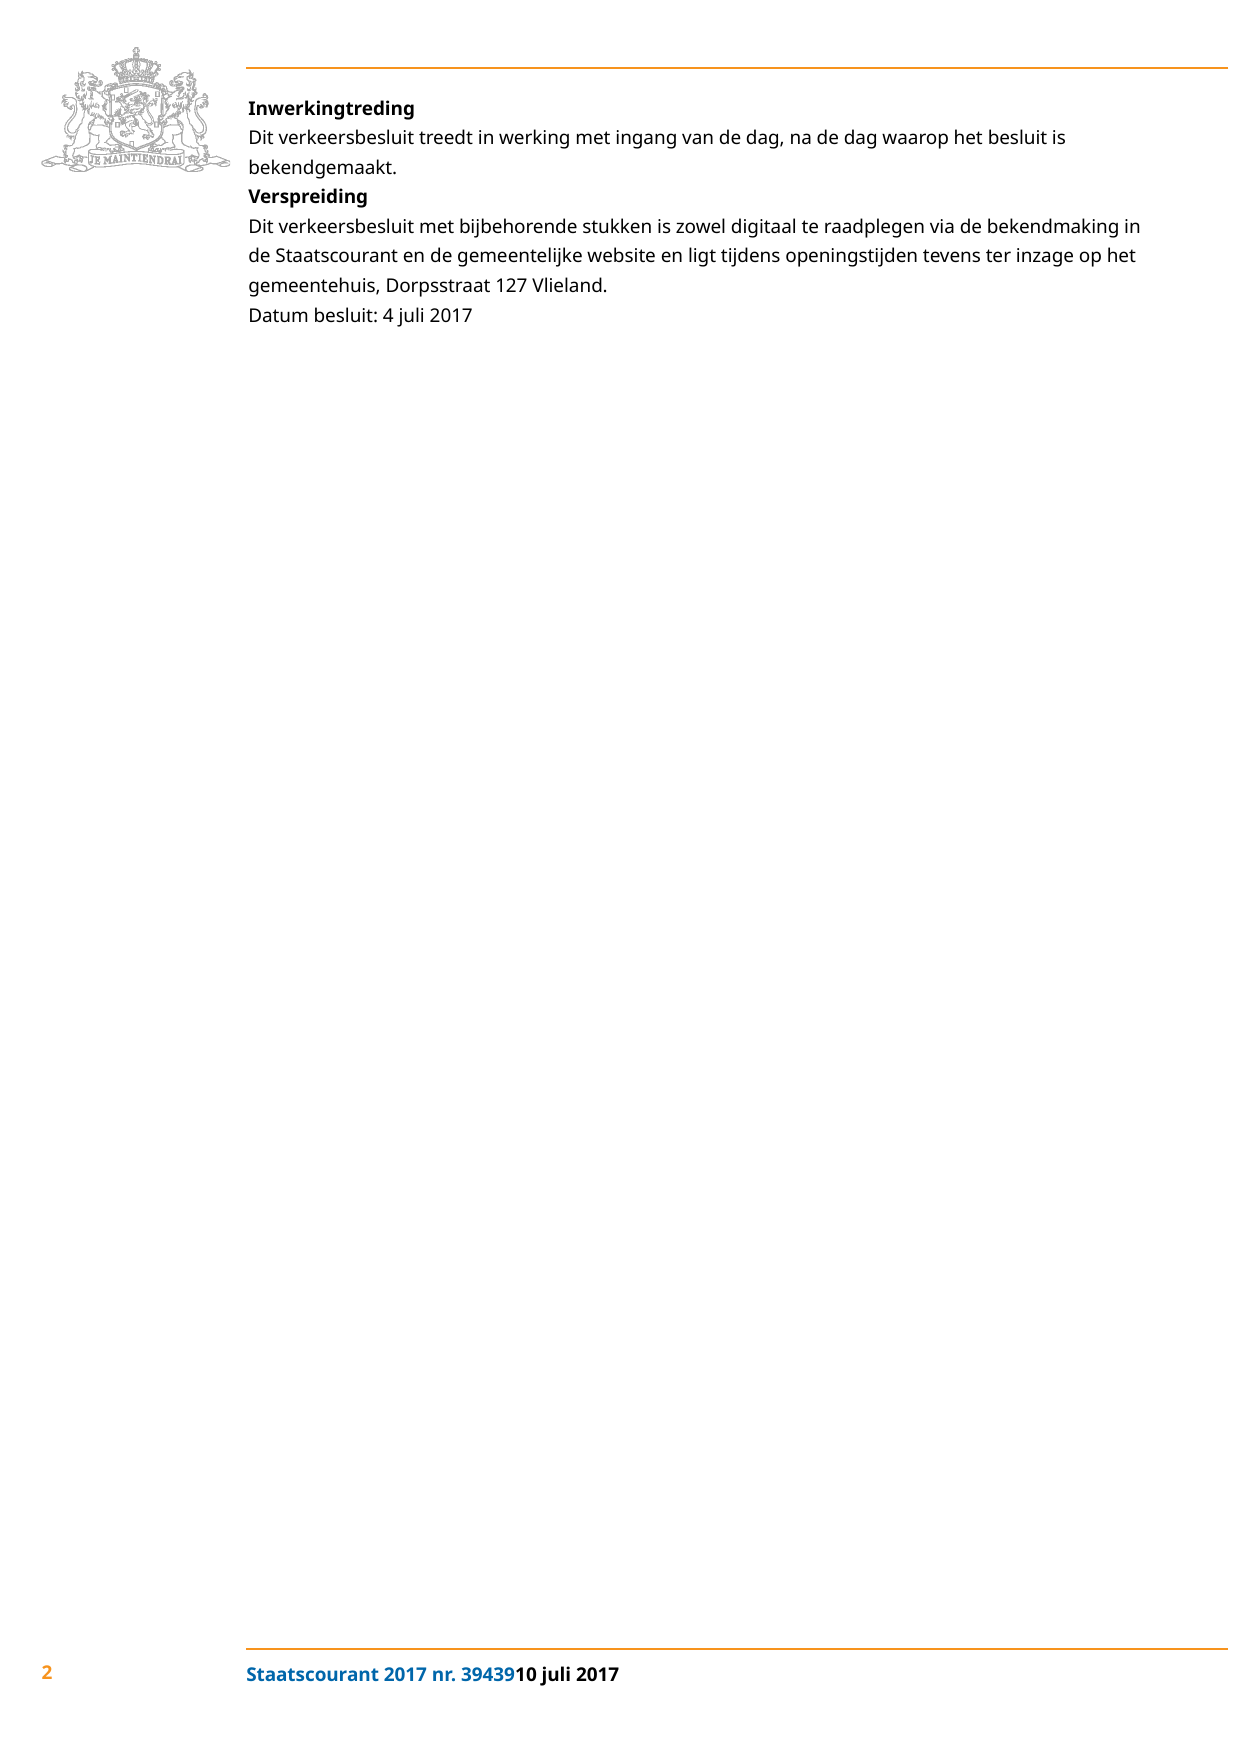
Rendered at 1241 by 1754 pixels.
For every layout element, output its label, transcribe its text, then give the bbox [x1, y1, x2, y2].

text Datum besluit: 4 juli 2017 [248, 302, 1152, 328]
text Dit verkeersbesluit treedt in werking met ingang van de dag, na de dag waarop het besluit is bekendgemaakt. [248, 124, 1152, 180]
picture [41, 47, 231, 172]
text Verspreiding [248, 183, 1152, 209]
text Dit verkeersbesluit met bijbehorende stukken is zowel digitaal te raadplegen via de bekendmaking in de Staatscourant en de gemeentelijke website en ligt tijdens openingstijden tevens ter inzage op het gemeentehuis, Dorpsstraat 127 Vlieland. [248, 213, 1152, 298]
text Inwerkingtreding [248, 95, 1152, 121]
